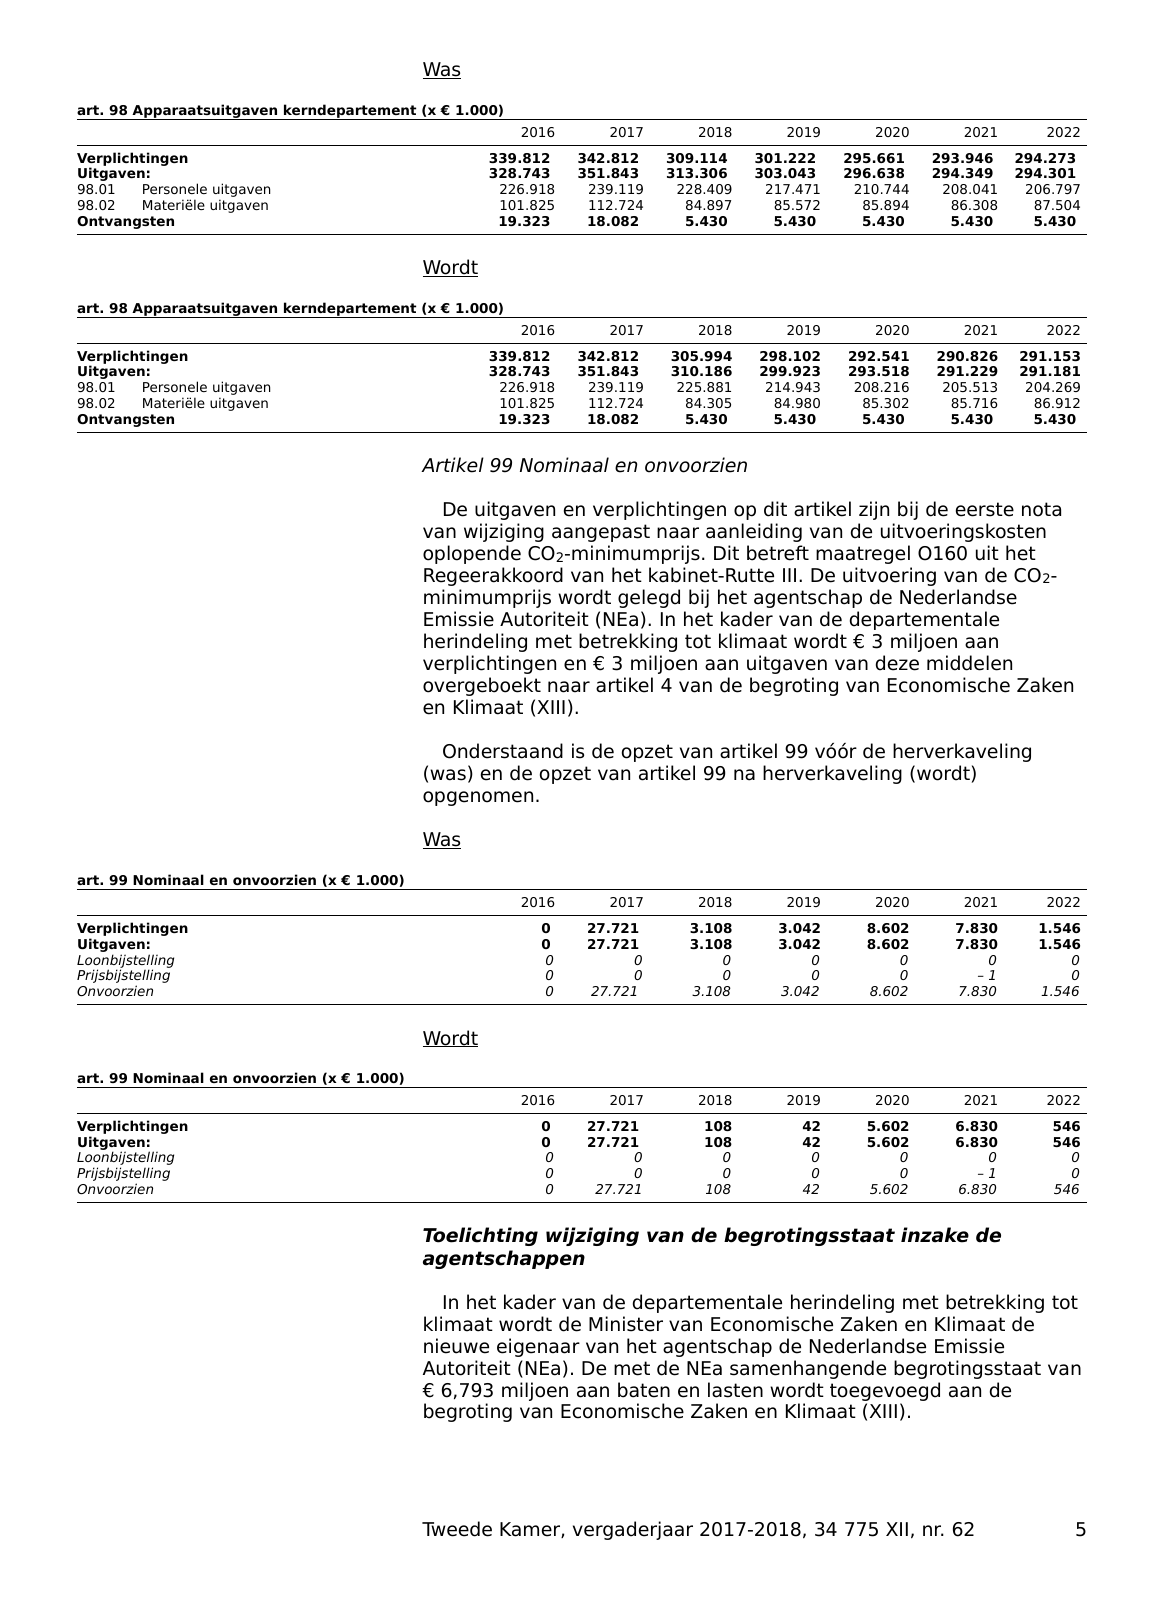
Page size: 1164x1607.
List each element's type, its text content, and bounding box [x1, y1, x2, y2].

table_cell 6.830 [915, 1182, 1004, 1202]
table_cell [77, 318, 136, 343]
table_cell 19.323 [473, 411, 561, 432]
table_cell 84.980 [738, 396, 827, 411]
table_cell 27.721 [561, 1182, 649, 1202]
table_cell 2020 [827, 120, 915, 145]
table_cell 108 [650, 1114, 738, 1134]
table_cell 2016 [473, 890, 561, 915]
table_cell 313.306 [650, 166, 738, 182]
table_cell Verplichtingen [77, 916, 472, 937]
table_cell 206.797 [1004, 182, 1087, 198]
table_cell 3.108 [650, 984, 738, 1004]
table_cell Materiële uitgaven [136, 198, 472, 213]
table_cell 27.721 [561, 916, 649, 937]
table_cell 214.943 [738, 380, 827, 396]
table_cell 8.602 [827, 984, 915, 1004]
table_cell 101.825 [473, 198, 561, 213]
table_cell 208.041 [915, 182, 1004, 198]
table_cell 309.114 [650, 146, 738, 166]
table_cell 18.082 [561, 411, 649, 432]
table_cell Onvoorzien [77, 984, 472, 1004]
table_cell 5.602 [827, 1182, 915, 1202]
table_cell Loonbijstelling [77, 1150, 472, 1166]
table_cell 98.01 [77, 182, 136, 198]
table_cell 0 [473, 1135, 561, 1150]
table_cell 2016 [473, 120, 561, 145]
table_cell Uitgaven: [77, 364, 472, 380]
table_cell 2019 [738, 318, 827, 343]
table_cell 546 [1004, 1114, 1087, 1134]
table_cell 108 [650, 1182, 738, 1202]
table_cell [136, 120, 472, 145]
table_cell Uitgaven: [77, 1135, 472, 1150]
table_cell 0 [473, 937, 561, 952]
table_cell 2018 [650, 1088, 738, 1113]
table_cell 2022 [1004, 318, 1087, 343]
table_cell 42 [738, 1182, 827, 1202]
table_cell 3.042 [738, 937, 827, 952]
table_cell 225.881 [650, 380, 738, 396]
table_cell 3.042 [738, 984, 827, 1004]
table_cell 0 [1004, 1166, 1087, 1182]
table_cell 2019 [738, 890, 827, 915]
table_cell 27.721 [561, 937, 649, 952]
table_cell 2016 [473, 1088, 561, 1113]
table_cell 0 [738, 1150, 827, 1166]
table_cell 98.02 [77, 396, 136, 411]
table_cell 204.269 [1004, 380, 1087, 396]
table_cell 2020 [827, 318, 915, 343]
table_cell 112.724 [561, 396, 649, 411]
table_cell Verplichtingen [77, 344, 472, 364]
table_cell 0 [738, 968, 827, 984]
table_header art. 98 Apparaatsuitgaven kerndepartement (x € 1.000) [77, 301, 1087, 317]
table_cell Personele uitgaven [136, 380, 472, 396]
table_cell 0 [473, 1150, 561, 1166]
table_cell 86.308 [915, 198, 1004, 213]
table_cell 112.724 [561, 198, 649, 213]
table_cell – 1 [915, 1166, 1004, 1182]
table_cell 2021 [915, 318, 1004, 343]
table_cell 6.830 [915, 1135, 1004, 1150]
table_cell 0 [473, 1182, 561, 1202]
table_cell 0 [650, 1166, 738, 1182]
table_cell 0 [650, 952, 738, 968]
table_cell 292.541 [827, 344, 915, 364]
table_cell 27.721 [561, 1114, 649, 1134]
table_cell [77, 1088, 472, 1113]
table_cell 5.430 [650, 214, 738, 234]
table_cell 2020 [827, 890, 915, 915]
table_cell 0 [473, 968, 561, 984]
table_cell Loonbijstelling [77, 952, 472, 968]
table_cell 293.946 [915, 146, 1004, 166]
table_cell 0 [827, 968, 915, 984]
table_cell 2021 [915, 1088, 1004, 1113]
table_cell 294.301 [1004, 166, 1087, 182]
text De uitgaven en verplichtingen op dit artikel zijn bij de eerste nota van wijziging aangepast naar aanleiding van de uitvoeringskosten oplopende CO2-minimumprijs. Dit betreft maatregel O160 uit het Regeerakkoord van het kabinet-Rutte III. De uitvoering van de CO2-minimumprijs wordt gelegd bij het agentschap de Nederlandse Emissie Autoriteit (NEa). In het kader van de departementale herindeling met betrekking tot klimaat wordt € 3 miljoen aan verplichtingen en € 3 miljoen aan uitgaven van deze middelen overgeboekt naar artikel 4 van de begroting van Economische Zaken en Klimaat (XIII). [422, 499, 1087, 719]
table_cell 2019 [738, 1088, 827, 1113]
table_cell 217.471 [738, 182, 827, 198]
table_cell 7.830 [915, 984, 1004, 1004]
table_cell Prijsbijstelling [77, 968, 472, 984]
table_cell 2018 [650, 120, 738, 145]
table_cell 226.918 [473, 182, 561, 198]
table_cell 0 [473, 984, 561, 1004]
table_cell 85.716 [915, 396, 1004, 411]
table_header art. 98 Apparaatsuitgaven kerndepartement (x € 1.000) [77, 103, 1087, 119]
table_cell 210.744 [827, 182, 915, 198]
table_cell 239.119 [561, 380, 649, 396]
table_cell 0 [650, 968, 738, 984]
table_cell 0 [561, 1150, 649, 1166]
table_cell 294.273 [1004, 146, 1087, 166]
table_cell 2022 [1004, 120, 1087, 145]
table_cell 239.119 [561, 182, 649, 198]
table_cell 5.430 [827, 411, 915, 432]
table_cell 0 [650, 1150, 738, 1166]
table_cell 5.430 [738, 411, 827, 432]
table_cell 328.743 [473, 166, 561, 182]
table_cell 8.602 [827, 937, 915, 952]
table_cell 101.825 [473, 396, 561, 411]
table_cell 291.181 [1004, 364, 1087, 380]
table_cell 0 [561, 952, 649, 968]
table_cell 0 [915, 952, 1004, 968]
table_cell 98.02 [77, 198, 136, 213]
table_cell 5.430 [915, 214, 1004, 234]
table_cell 5.430 [650, 411, 738, 432]
table_cell Ontvangsten [77, 214, 472, 234]
table_cell 5.430 [827, 214, 915, 234]
table_cell 0 [473, 1114, 561, 1134]
table_cell 0 [827, 1166, 915, 1182]
table_cell Ontvangsten [77, 411, 472, 432]
table_cell 546 [1004, 1135, 1087, 1150]
table_cell 351.843 [561, 166, 649, 182]
table_cell 0 [915, 1150, 1004, 1166]
table_cell [77, 890, 472, 915]
table_cell [136, 318, 472, 343]
table_cell 85.572 [738, 198, 827, 213]
table_cell 291.153 [1004, 344, 1087, 364]
table_cell 108 [650, 1135, 738, 1150]
table_cell Verplichtingen [77, 1114, 472, 1134]
table_cell 310.186 [650, 364, 738, 380]
table_cell 226.918 [473, 380, 561, 396]
table_cell 208.216 [827, 380, 915, 396]
table_cell 3.108 [650, 916, 738, 937]
table_cell 0 [827, 952, 915, 968]
subtitle Artikel 99 Nominaal en onvoorzien [422, 455, 1087, 477]
table_cell 339.812 [473, 146, 561, 166]
table_cell 342.812 [561, 146, 649, 166]
text Onderstaand is de opzet van artikel 99 vóór de herverkaveling (was) en de opzet van artikel 99 na herverkaveling (wordt) opgenomen. [422, 741, 1087, 807]
table_cell 19.323 [473, 214, 561, 234]
table_cell 42 [738, 1114, 827, 1134]
table_cell 2018 [650, 890, 738, 915]
table_cell 0 [473, 952, 561, 968]
table_cell 342.812 [561, 344, 649, 364]
table_cell Personele uitgaven [136, 182, 472, 198]
table_cell 296.638 [827, 166, 915, 182]
table_cell 2017 [561, 120, 649, 145]
subtitle Toelichting wijziging van de begrotingsstaat inzake de agentschappen [422, 1225, 1087, 1269]
table_cell 299.923 [738, 364, 827, 380]
table_cell 2017 [561, 890, 649, 915]
table_cell 86.912 [1004, 396, 1087, 411]
table_cell 328.743 [473, 364, 561, 380]
table_cell 0 [1004, 968, 1087, 984]
table_cell 303.043 [738, 166, 827, 182]
table_cell 205.513 [915, 380, 1004, 396]
table_cell 5.430 [1004, 214, 1087, 234]
table_cell 5.602 [827, 1114, 915, 1134]
table_cell 0 [738, 1166, 827, 1182]
table_cell 2017 [561, 1088, 649, 1113]
table_cell Verplichtingen [77, 146, 472, 166]
table_cell 2021 [915, 890, 1004, 915]
table_cell 42 [738, 1135, 827, 1150]
table_cell 2017 [561, 318, 649, 343]
table_cell 84.897 [650, 198, 738, 213]
table_cell Uitgaven: [77, 166, 472, 182]
table_cell 6.830 [915, 1114, 1004, 1134]
table_header art. 99 Nominaal en onvoorzien (x € 1.000) [77, 873, 1087, 889]
table_header art. 99 Nominaal en onvoorzien (x € 1.000) [77, 1071, 1087, 1087]
table_cell 0 [561, 968, 649, 984]
table_cell 85.302 [827, 396, 915, 411]
table_cell 0 [738, 952, 827, 968]
table_cell 351.843 [561, 364, 649, 380]
table_cell 298.102 [738, 344, 827, 364]
table_cell 295.661 [827, 146, 915, 166]
table_cell 7.830 [915, 916, 1004, 937]
table_cell 3.042 [738, 916, 827, 937]
table_cell 98.01 [77, 380, 136, 396]
table_cell Onvoorzien [77, 1182, 472, 1202]
table_cell 2021 [915, 120, 1004, 145]
table_cell 339.812 [473, 344, 561, 364]
table_cell 5.430 [915, 411, 1004, 432]
subtitle Wordt [422, 257, 1087, 279]
table_cell 5.602 [827, 1135, 915, 1150]
subtitle Wordt [422, 1027, 1087, 1049]
subtitle Was [422, 829, 1087, 851]
table_cell 0 [1004, 1150, 1087, 1166]
table_cell 228.409 [650, 182, 738, 198]
table_cell 2022 [1004, 890, 1087, 915]
table_cell 301.222 [738, 146, 827, 166]
table_cell 0 [473, 1166, 561, 1182]
table_cell 1.546 [1004, 916, 1087, 937]
table_cell 5.430 [738, 214, 827, 234]
table_cell 3.108 [650, 937, 738, 952]
table_cell 2022 [1004, 1088, 1087, 1113]
table_cell 27.721 [561, 1135, 649, 1150]
table_cell Materiële uitgaven [136, 396, 472, 411]
table_cell 85.894 [827, 198, 915, 213]
table_cell 293.518 [827, 364, 915, 380]
table_cell 8.602 [827, 916, 915, 937]
table_cell 87.504 [1004, 198, 1087, 213]
table_cell 0 [473, 916, 561, 937]
table_cell 2019 [738, 120, 827, 145]
table_cell 27.721 [561, 984, 649, 1004]
table_cell 2020 [827, 1088, 915, 1113]
table_cell 5.430 [1004, 411, 1087, 432]
table_cell [77, 120, 136, 145]
table_cell Uitgaven: [77, 937, 472, 952]
table_cell 291.229 [915, 364, 1004, 380]
table_cell 2016 [473, 318, 561, 343]
table_cell 84.305 [650, 396, 738, 411]
table_cell 1.546 [1004, 937, 1087, 952]
table_cell 305.994 [650, 344, 738, 364]
table_cell 290.826 [915, 344, 1004, 364]
text In het kader van de departementale herindeling met betrekking tot klimaat wordt de Minister van Economische Zaken en Klimaat de nieuwe eigenaar van het agentschap de Nederlandse Emissie Autoriteit (NEa). De met de NEa samenhangende begrotingsstaat van € 6,793 miljoen aan baten en lasten wordt toegevoegd aan de begroting van Economische Zaken en Klimaat (XIII). [422, 1292, 1087, 1423]
table_cell Prijsbijstelling [77, 1166, 472, 1182]
table_cell 0 [561, 1166, 649, 1182]
table_cell 2018 [650, 318, 738, 343]
table_cell 546 [1004, 1182, 1087, 1202]
table_cell 1.546 [1004, 984, 1087, 1004]
table_cell 18.082 [561, 214, 649, 234]
table_cell 294.349 [915, 166, 1004, 182]
table_cell 7.830 [915, 937, 1004, 952]
table_cell 0 [827, 1150, 915, 1166]
table_cell 0 [1004, 952, 1087, 968]
subtitle Was [422, 59, 1087, 81]
table_cell – 1 [915, 968, 1004, 984]
